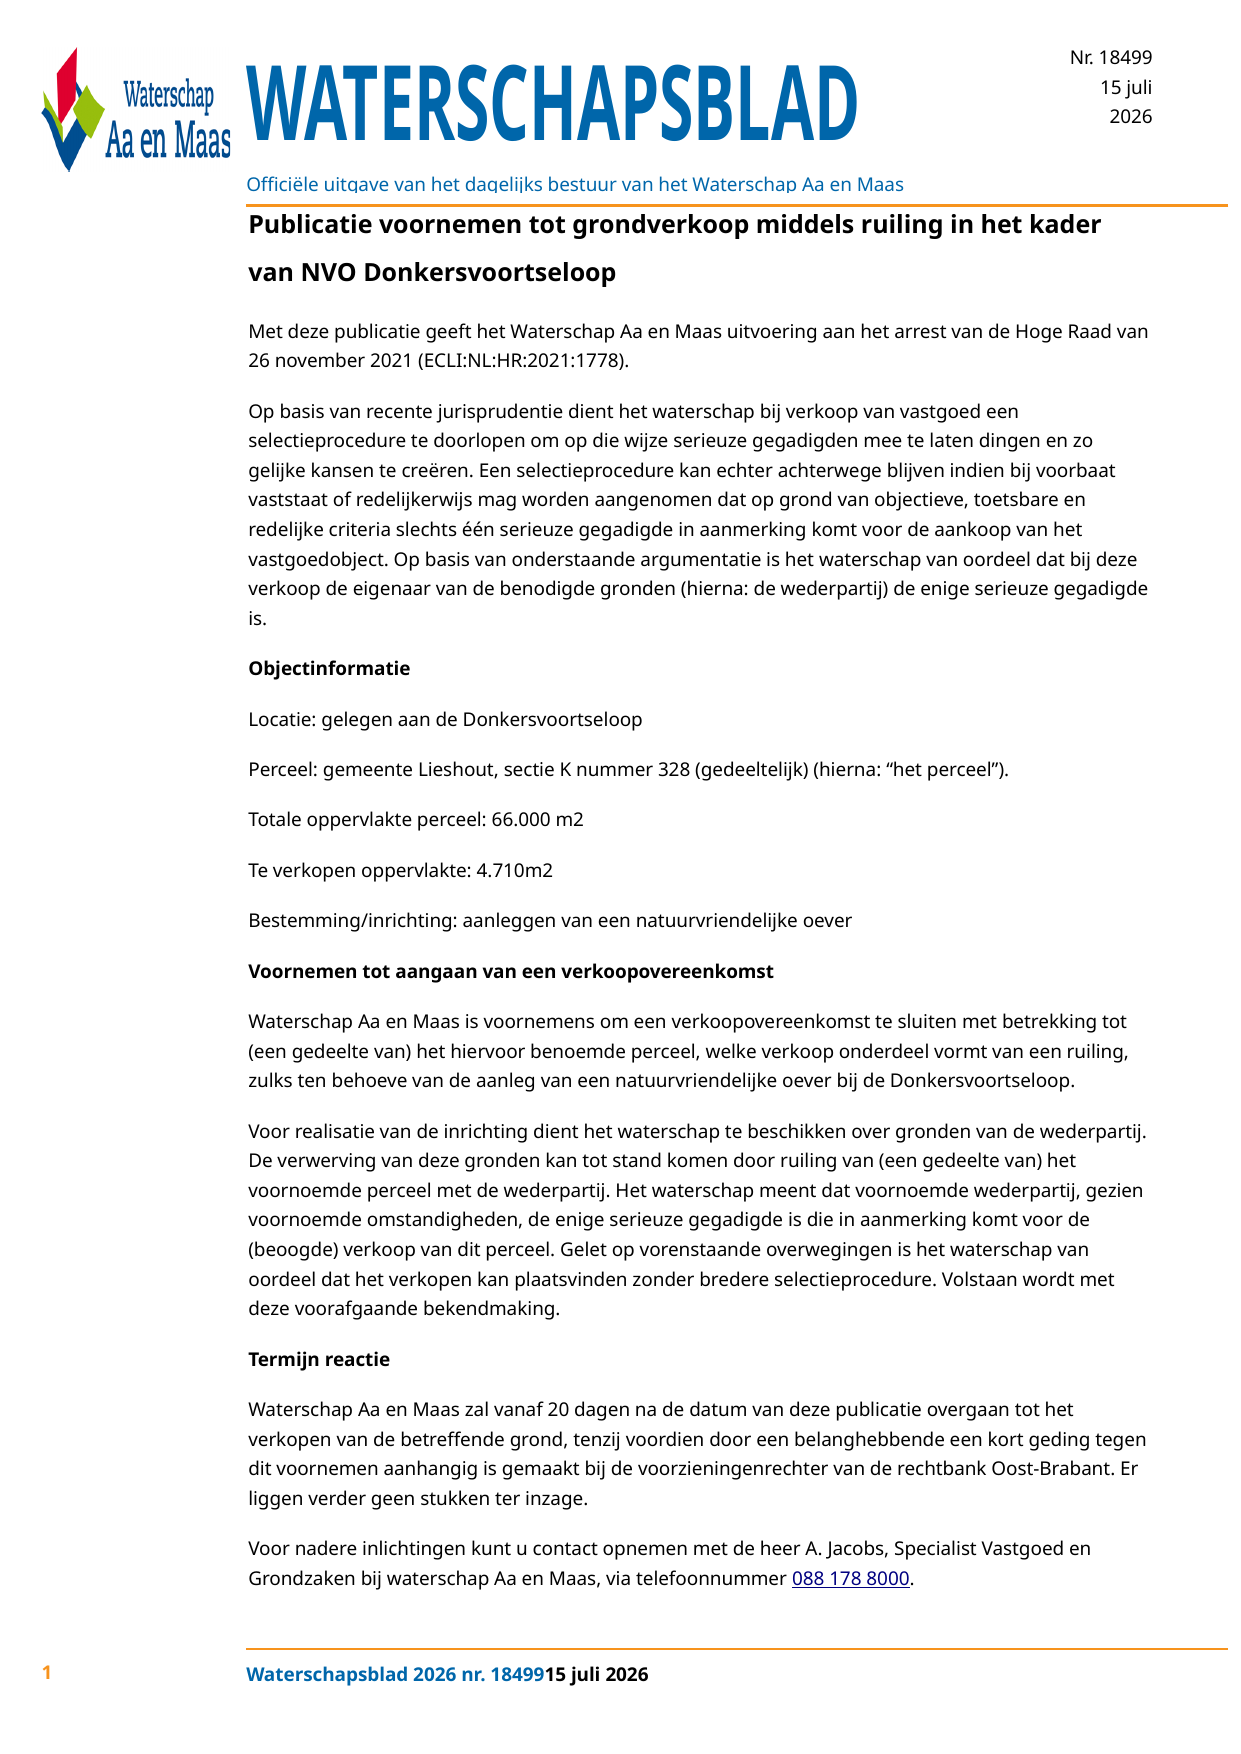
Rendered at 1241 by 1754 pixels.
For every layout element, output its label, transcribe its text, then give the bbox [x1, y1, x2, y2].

text Voornemen tot aangaan van een verkoopovereenkomst [248, 958, 1152, 984]
text Totale oppervlakte perceel: 66.000 m2 [248, 807, 1152, 832]
text Te verkopen oppervlakte: 4.710m2 [248, 857, 1152, 883]
text Objectinformatie [248, 655, 1152, 681]
text Locatie: gelegen aan de Donkersvoortseloop [248, 706, 1152, 732]
text Voor realisatie van de inrichting dient het waterschap te beschikken over gronden van de wederpartij. De verwerving van deze gronden kan tot stand komen door ruiling van (een gedeelte van) het voornoemde perceel met de wederpartij. Het waterschap meent dat voornoemde wederpartij, gezien voornoemde omstandigheden, de enige serieuze gegadigde is die in aanmerking komt voor de (beoogde) verkoop van dit perceel. Gelet op vorenstaande overwegingen is het waterschap van oordeel dat het verkopen kan plaatsvinden zonder bredere selectieprocedure. Volstaan wordt met deze voorafgaande bekendmaking. [248, 1118, 1152, 1321]
text Met deze publicatie geeft het Waterschap Aa en Maas uitvoering aan het arrest van de Hoge Raad van 26 november 2021 (ECLI:NL:HR:2021:1778). [248, 318, 1152, 373]
text Perceel: gemeente Lieshout, sectie K nummer 328 (gedeeltelijk) (hierna: “het perceel”). [248, 756, 1152, 782]
text Op basis van recente jurisprudentie dient het waterschap bij verkoop van vastgoed een selectieprocedure te doorlopen om op die wijze serieuze gegadigden mee te laten dingen en zo gelijke kansen te creëren. Een selectieprocedure kan echter achterwege blijven indien bij voorbaat vaststaat of redelijkerwijs mag worden aangenomen dat op grond van objectieve, toetsbare en redelijke criteria slechts één serieuze gegadigde in aanmerking komt voor de aankoop van het vastgoedobject. Op basis van onderstaande argumentatie is het waterschap van oordeel dat bij deze verkoop de eigenaar van de benodigde gronden (hierna: de wederpartij) de enige serieuze gegadigde is. [248, 398, 1152, 631]
text Termijn reactie [248, 1346, 1152, 1372]
text Waterschap Aa en Maas is voornemens om een verkoopovereenkomst te sluiten met betrekking tot (een gedeelte van) het hiervoor benoemde perceel, welke verkoop onderdeel vormt van een ruiling, zulks ten behoeve van de aanleg van een natuurvriendelijke oever bij de Donkersvoortseloop. [248, 1008, 1152, 1093]
text Waterschap Aa en Maas zal vanaf 20 dagen na de datum van deze publicatie overgaan tot het verkopen van de betreffende grond, tenzij voordien door een belanghebbende een kort geding tegen dit voornemen aanhangig is gemaakt bij de voorzieningenrechter van de rechtbank Oost-Brabant. Er liggen verder geen stukken ter inzage. [248, 1396, 1152, 1511]
picture [41, 47, 231, 172]
text Voor nadere inlichtingen kunt u contact opnemen met de heer A. Jacobs, Specialist Vastgoed en Grondzaken bij waterschap Aa en Maas, via telefoonnummer 088 178 8000. [248, 1535, 1152, 1591]
text Publicatie voornemen tot grondverkoop middels ruiling in het kader van NVO Donkersvoortseloop [248, 207, 1152, 288]
text Bestemming/inrichting: aanleggen van een natuurvriendelijke oever [248, 907, 1152, 933]
